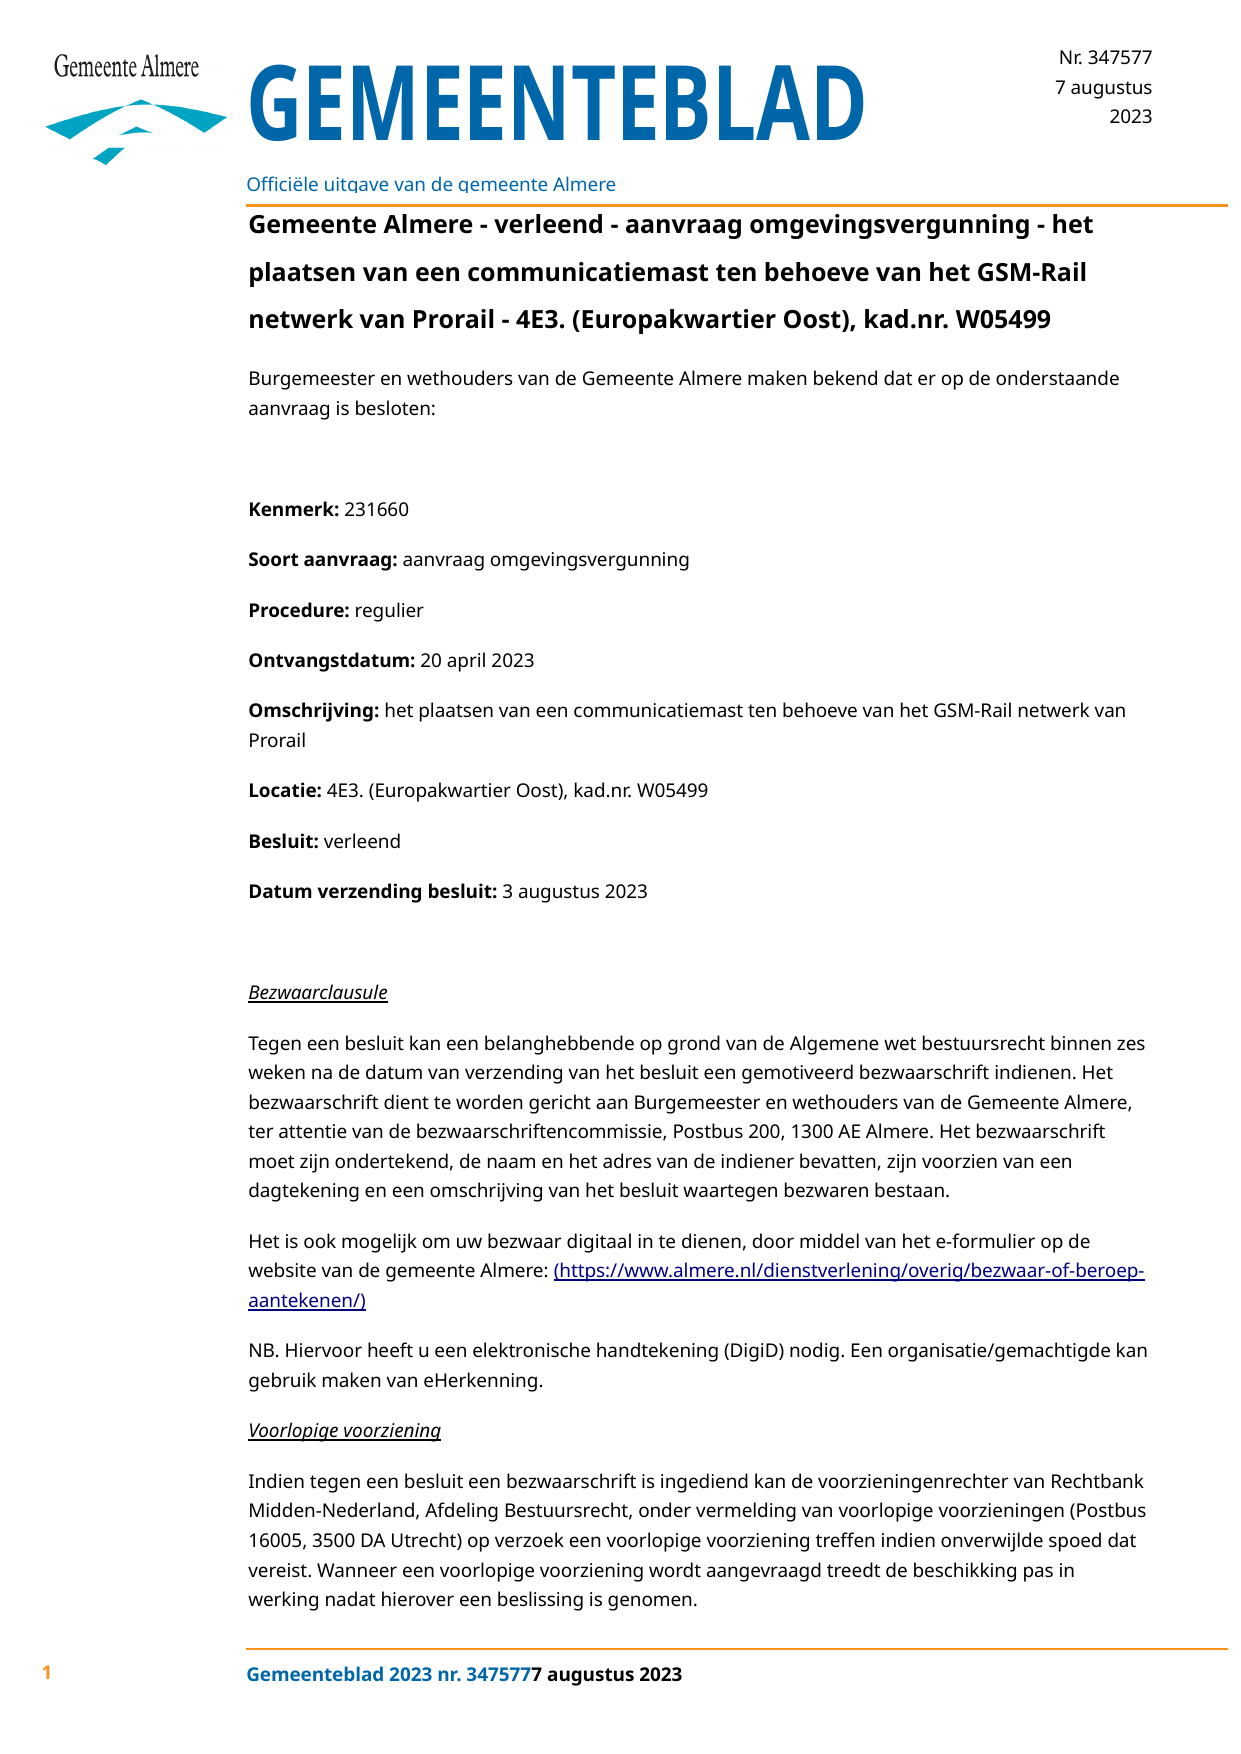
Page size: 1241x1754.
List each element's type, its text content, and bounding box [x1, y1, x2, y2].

text Datum verzending besluit: 3 augustus 2023 [248, 878, 1152, 904]
picture [41, 47, 231, 172]
text Tegen een besluit kan een belanghebbende op grond van de Algemene wet bestuursrecht binnen zes weken na de datum van verzending van het besluit een gemotiveerd bezwaarschrift indienen. Het bezwaarschrift dient te worden gericht aan Burgemeester en wethouders van de Gemeente Almere, ter attentie van de bezwaarschriftencommissie, Postbus 200, 1300 AE Almere. Het bezwaarschrift moet zijn ondertekend, de naam en het adres van de indiener bevatten, zijn voorzien van een dagtekening en een omschrijving van het besluit waartegen bezwaren bestaan. [248, 1030, 1152, 1203]
text Procedure: regulier [248, 597, 1152, 622]
text Gemeente Almere - verleend - aanvraag omgevingsvergunning - het plaatsen van een communicatiemast ten behoeve van het GSM-Rail netwerk van Prorail - 4E3. (Europakwartier Oost), kad.nr. W05499 [248, 207, 1152, 336]
text NB. Hiervoor heeft u een elektronische handtekening (DigiD) nodig. Een organisatie/gemachtigde kan gebruik maken van eHerkenning. [248, 1338, 1152, 1393]
text Soort aanvraag: aanvraag omgevingsvergunning [248, 546, 1152, 572]
text Indien tegen een besluit een bezwaarschrift is ingediend kan de voorzieningenrechter van Rechtbank Midden-Nederland, Afdeling Bestuursrecht, onder vermelding van voorlopige voorzieningen (Postbus 16005, 3500 DA Utrecht) op verzoek een voorlopige voorziening treffen indien onverwijlde spoed dat vereist. Wanneer een voorlopige voorziening wordt aangevraagd treedt de beschikking pas in werking nadat hierover een beslissing is genomen. [248, 1468, 1152, 1612]
text Bezwaarclausule [248, 979, 1152, 1005]
text Locatie: 4E3. (Europakwartier Oost), kad.nr. W05499 [248, 778, 1152, 803]
text Kenmerk: 231660 [248, 496, 1152, 522]
text Ontvangstdatum: 20 april 2023 [248, 647, 1152, 673]
text Burgemeester en wethouders van de Gemeente Almere maken bekend dat er op de onderstaande aanvraag is besloten: [248, 366, 1152, 421]
text Voorlopige voorziening [248, 1418, 1152, 1443]
text Omschrijving: het plaatsen van een communicatiemast ten behoeve van het GSM-Rail netwerk van Prorail [248, 698, 1152, 753]
text Het is ook mogelijk om uw bezwaar digitaal in te dienen, door middel van het e-formulier op de website van de gemeente Almere: (https://www.almere.nl/dienstverlening/overig/bezwaar-of-beroep-aantekenen/) [248, 1228, 1152, 1313]
text Besluit: verleend [248, 828, 1152, 854]
